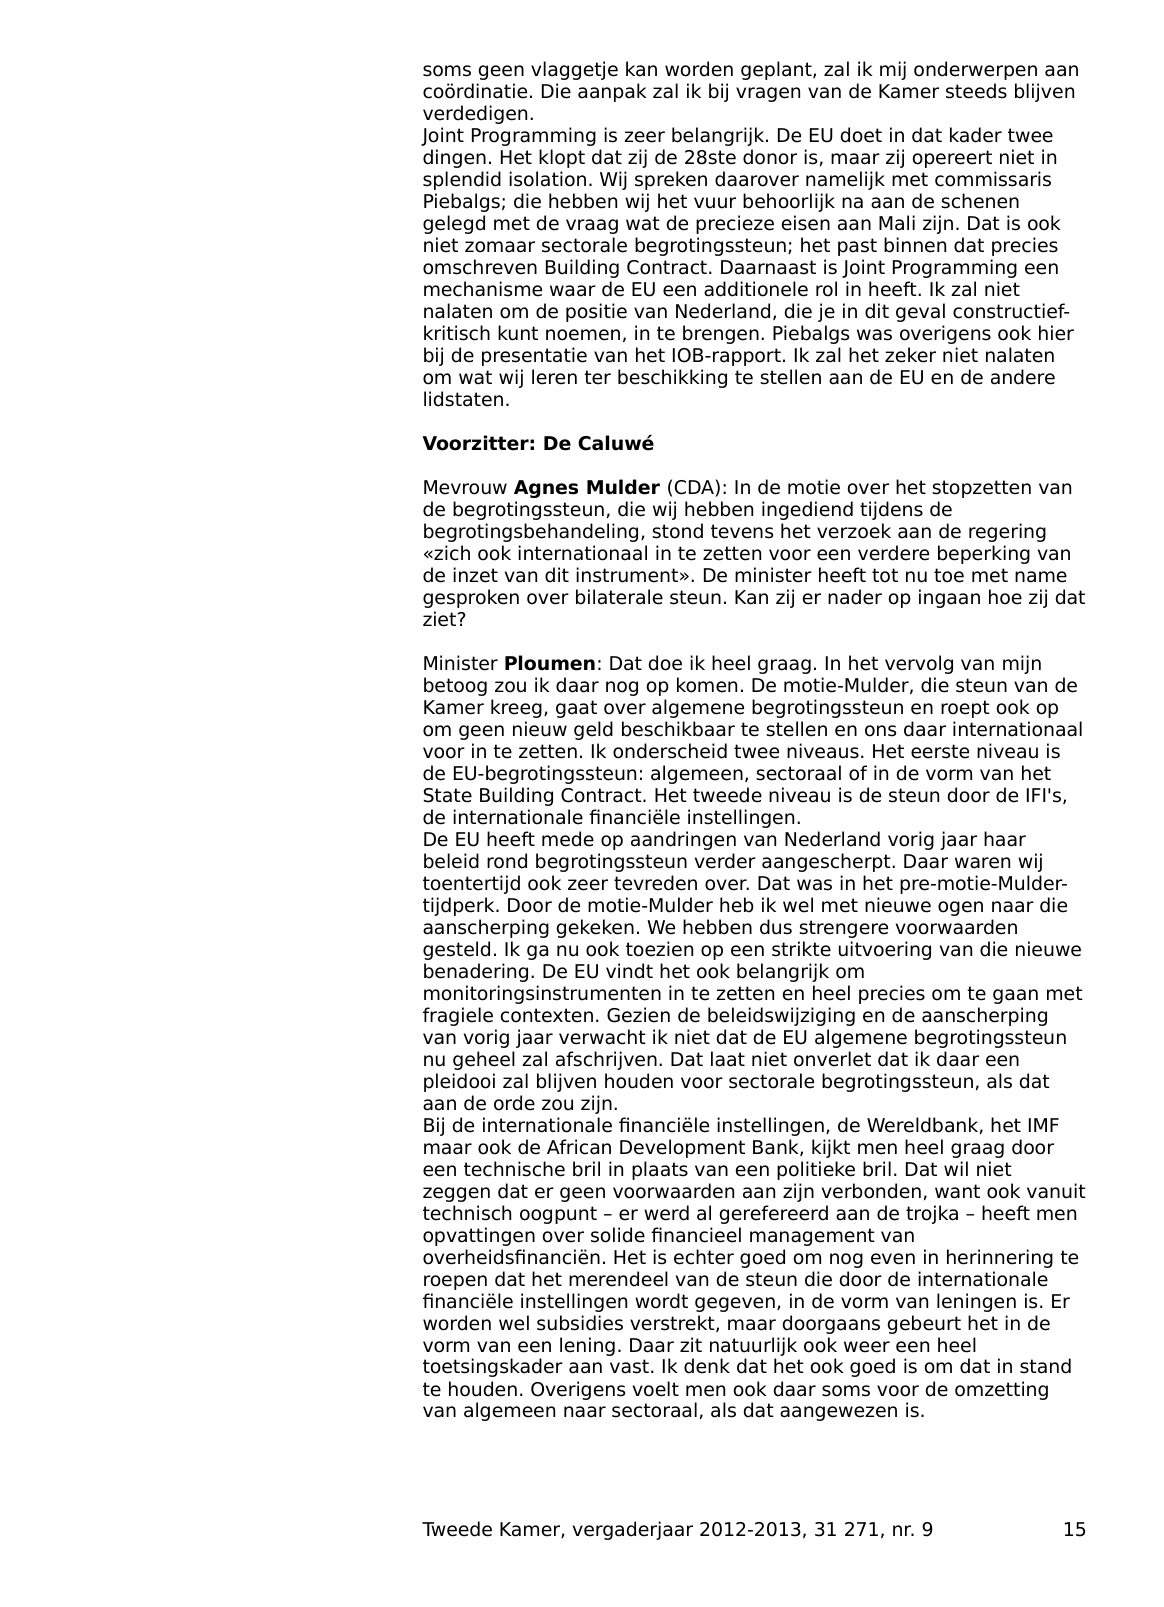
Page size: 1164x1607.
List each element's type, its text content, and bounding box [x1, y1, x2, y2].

text Mevrouw Agnes Mulder (CDA): In de motie over het stopzetten van de begrotingssteun, die wij hebben ingediend tijdens de begrotingsbehandeling, stond tevens het verzoek aan de regering «zich ook internationaal in te zetten voor een verdere beperking van de inzet van dit instrument». De minister heeft tot nu toe met name gesproken over bilaterale steun. Kan zij er nader op ingaan hoe zij dat ziet? [422, 477, 1087, 631]
subtitle Voorzitter: De Caluwé [422, 433, 1087, 455]
text De EU heeft mede op aandringen van Nederland vorig jaar haar beleid rond begrotingssteun verder aangescherpt. Daar waren wij toentertijd ook zeer tevreden over. Dat was in het pre-motie-Mulder-tijdperk. Door de motie-Mulder heb ik wel met nieuwe ogen naar die aanscherping gekeken. We hebben dus strengere voorwaarden gesteld. Ik ga nu ook toezien op een strikte uitvoering van die nieuwe benadering. De EU vindt het ook belangrijk om monitoringsinstrumenten in te zetten en heel precies om te gaan met fragiele contexten. Gezien de beleidswijziging en de aanscherping van vorig jaar verwacht ik niet dat de EU algemene begrotingssteun nu geheel zal afschrijven. Dat laat niet onverlet dat ik daar een pleidooi zal blijven houden voor sectorale begrotingssteun, als dat aan de orde zou zijn. [422, 829, 1087, 1115]
text Bij de internationale financiële instellingen, de Wereldbank, het IMF maar ook de African Development Bank, kijkt men heel graag door een technische bril in plaats van een politieke bril. Dat wil niet zeggen dat er geen voorwaarden aan zijn verbonden, want ook vanuit technisch oogpunt – er werd al gerefereerd aan de trojka – heeft men opvattingen over solide financieel management van overheidsfinanciën. Het is echter goed om nog even in herinnering te roepen dat het merendeel van de steun die door de internationale financiële instellingen wordt gegeven, in de vorm van leningen is. Er worden wel subsidies verstrekt, maar doorgaans gebeurt het in de vorm van een lening. Daar zit natuurlijk ook weer een heel toetsingskader aan vast. Ik denk dat het ook goed is om dat in stand te houden. Overigens voelt men ook daar soms voor de omzetting van algemeen naar sectoraal, als dat aangewezen is. [422, 1115, 1087, 1422]
text Joint Programming is zeer belangrijk. De EU doet in dat kader twee dingen. Het klopt dat zij de 28ste donor is, maar zij opereert niet in splendid isolation. Wij spreken daarover namelijk met commissaris Piebalgs; die hebben wij het vuur behoorlijk na aan de schenen gelegd met de vraag wat de precieze eisen aan Mali zijn. Dat is ook niet zomaar sectorale begrotingssteun; het past binnen dat precies omschreven Building Contract. Daarnaast is Joint Programming een mechanisme waar de EU een additionele rol in heeft. Ik zal niet nalaten om de positie van Nederland, die je in dit geval constructief-kritisch kunt noemen, in te brengen. Piebalgs was overigens ook hier bij de presentatie van het IOB-rapport. Ik zal het zeker niet nalaten om wat wij leren ter beschikking te stellen aan de EU en de andere lidstaten. [422, 125, 1087, 411]
text soms geen vlaggetje kan worden geplant, zal ik mij onderwerpen aan coördinatie. Die aanpak zal ik bij vragen van de Kamer steeds blijven verdedigen. [422, 59, 1087, 125]
text Minister Ploumen: Dat doe ik heel graag. In het vervolg van mijn betoog zou ik daar nog op komen. De motie-Mulder, die steun van de Kamer kreeg, gaat over algemene begrotingssteun en roept ook op om geen nieuw geld beschikbaar te stellen en ons daar internationaal voor in te zetten. Ik onderscheid twee niveaus. Het eerste niveau is de EU-begrotingssteun: algemeen, sectoraal of in de vorm van het State Building Contract. Het tweede niveau is de steun door de IFI's, de internationale financiële instellingen. [422, 653, 1087, 829]
